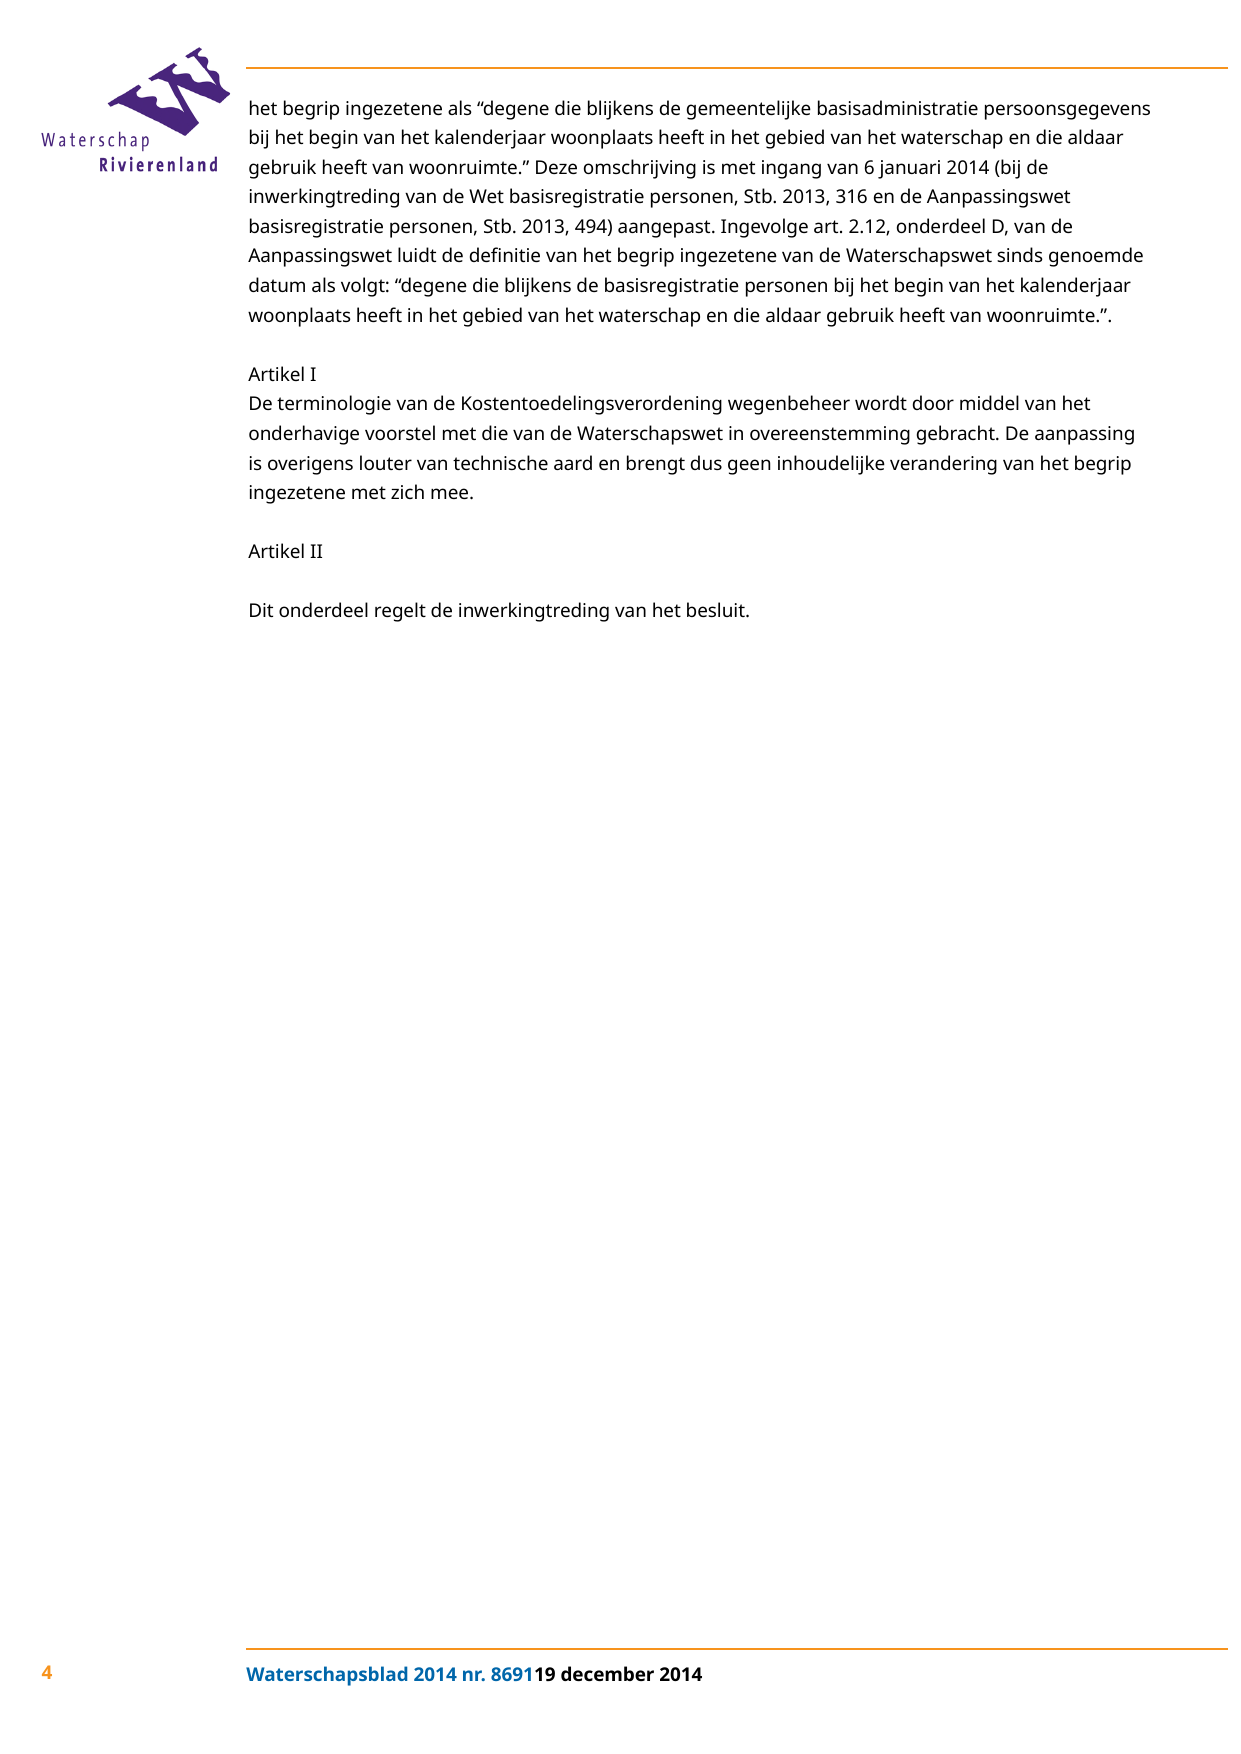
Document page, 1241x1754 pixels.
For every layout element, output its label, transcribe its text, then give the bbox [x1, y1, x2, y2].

picture [41, 47, 231, 172]
text Artikel II [248, 538, 1152, 564]
text De terminologie van de Kostentoedelingsverordening wegenbeheer wordt door middel van het onderhavige voorstel met die van de Waterschapswet in overeenstemming gebracht. De aanpassing is overigens louter van technische aard en brengt dus geen inhoudelijke verandering van het begrip ingezetene met zich mee. [248, 391, 1152, 505]
text Artikel I [248, 361, 1152, 387]
text Dit onderdeel regelt de inwerkingtreding van het besluit. [248, 598, 1152, 623]
text het begrip ingezetene als “degene die blijkens de gemeentelijke basisadministratie persoonsgegevens bij het begin van het kalenderjaar woonplaats heeft in het gebied van het waterschap en die aldaar gebruik heeft van woonruimte.” Deze omschrijving is met ingang van 6 januari 2014 (bij de inwerkingtreding van de Wet basisregistratie personen, Stb. 2013, 316 en de Aanpassingswet basisregistratie personen, Stb. 2013, 494) aangepast. Ingevolge art. 2.12, onderdeel D, van de Aanpassingswet luidt de definitie van het begrip ingezetene van de Waterschapswet sinds genoemde datum als volgt: “degene die blijkens de basisregistratie personen bij het begin van het kalenderjaar woonplaats heeft in het gebied van het waterschap en die aldaar gebruik heeft van woonruimte.”. [248, 95, 1152, 328]
